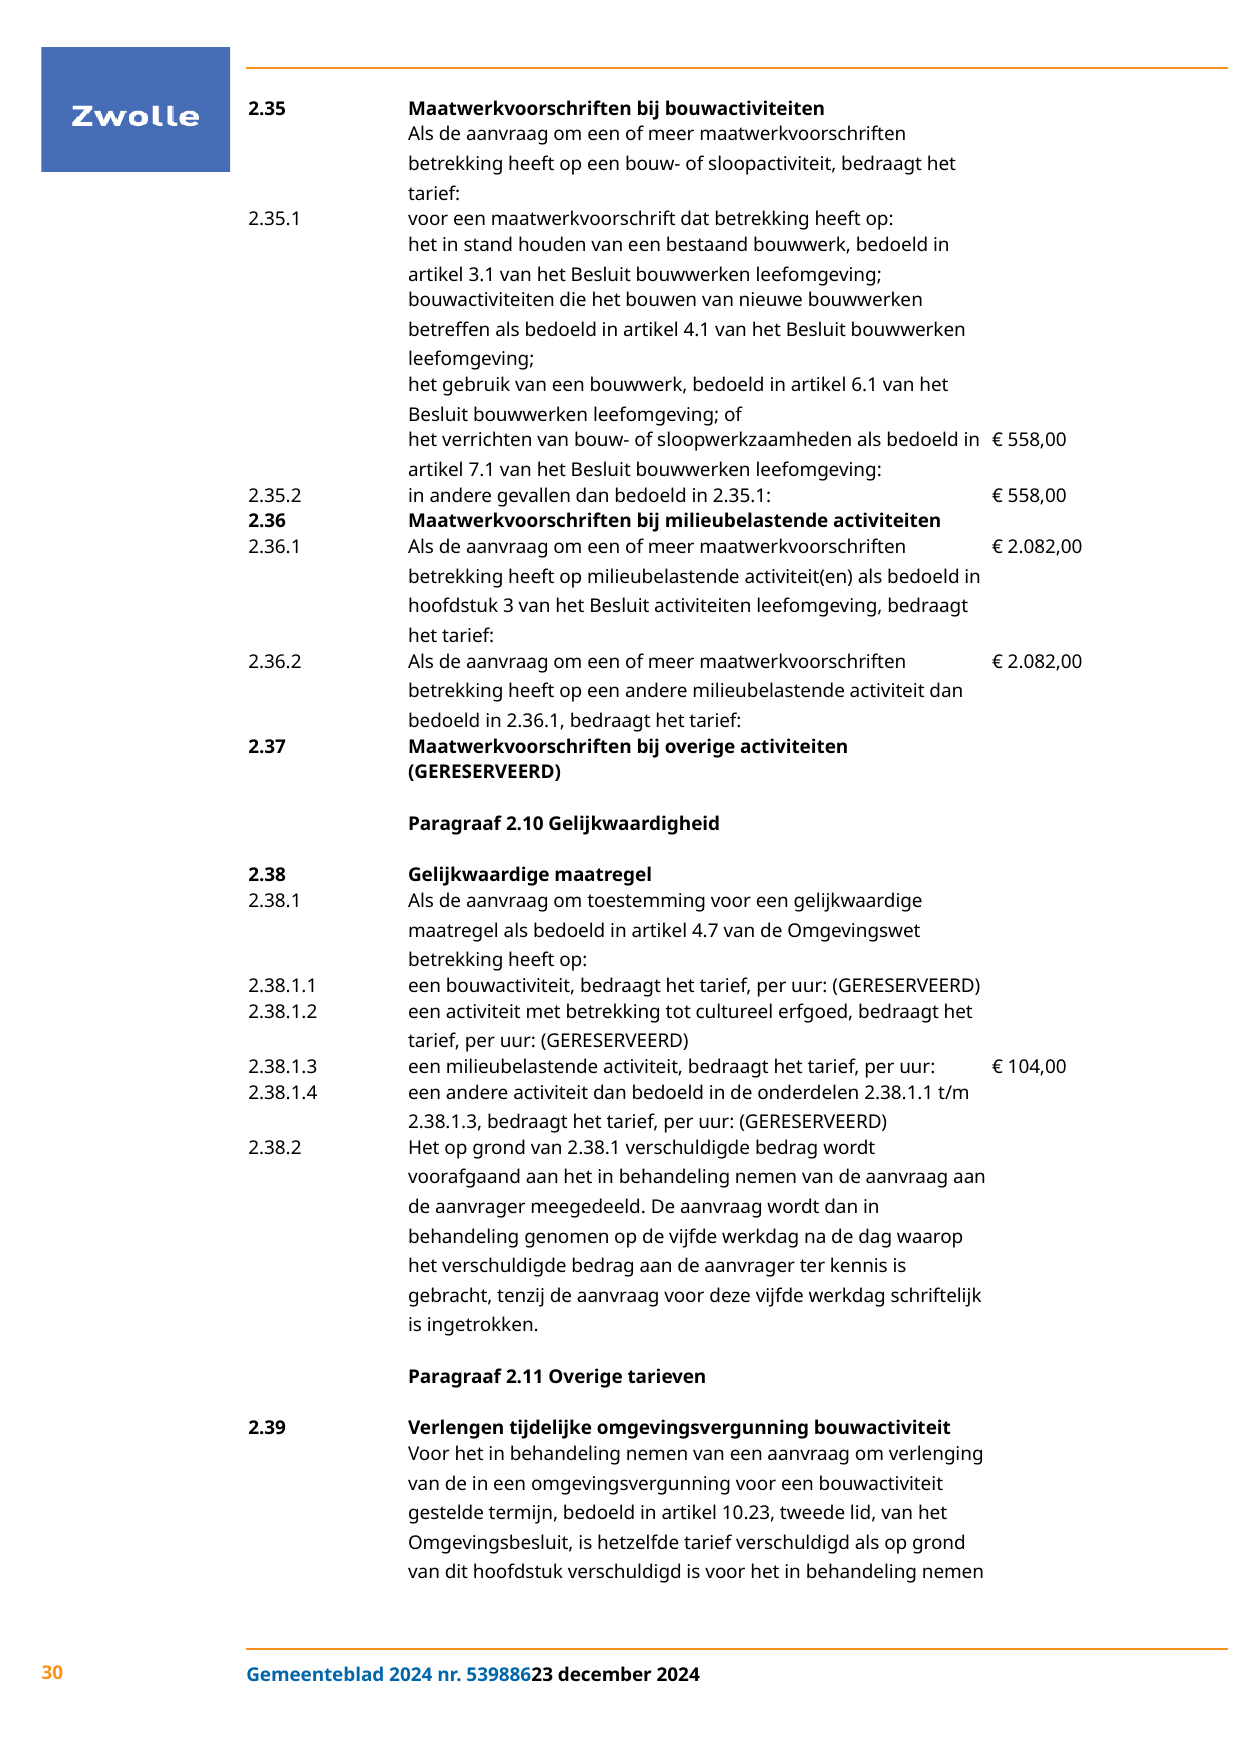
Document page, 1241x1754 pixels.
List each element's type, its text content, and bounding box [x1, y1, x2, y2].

table_cell Maatwerkvoorschriften bij milieubelastende activiteiten [408, 508, 992, 533]
table_cell Paragraaf 2.11 Overige tarieven [408, 1363, 992, 1389]
table_cell [992, 286, 1152, 371]
table_cell Als de aanvraag om een of meer maatwerkvoorschriften betrekking heeft op een andere milieubelastende activiteit dan bedoeld in 2.36.1, bedraagt het tarief: [408, 648, 992, 733]
table_cell [992, 1440, 1152, 1584]
table_cell [248, 784, 408, 810]
table_cell [408, 1338, 992, 1363]
table_cell [992, 508, 1152, 533]
table_cell 2.39 [248, 1415, 408, 1440]
table_cell het gebruik van een bouwwerk, bedoeld in artikel 6.1 van het Besluit bouwwerken leefomgeving; of [408, 371, 992, 427]
table_cell [248, 371, 408, 427]
table_cell Gelijkwaardige maatregel [408, 861, 992, 887]
table_cell [248, 759, 408, 784]
table_cell Het op grond van 2.38.1 verschuldigde bedrag wordt voorafgaand aan het in behandeling nemen van de aanvraag aan de aanvrager meegedeeld. De aanvraag wordt dan in behandeling genomen op de vijfde werkdag na de dag waarop het verschuldigde bedrag aan de aanvrager ter kennis is gebracht, tenzij de aanvraag voor deze vijfde werkdag schriftelijk is ingetrokken. [408, 1134, 992, 1337]
table_cell Paragraaf 2.10 Gelijkwaardigheid [408, 810, 992, 836]
table_cell 2.38.1.2 [248, 998, 408, 1053]
table_cell [248, 286, 408, 371]
table_cell 2.35.1 [248, 205, 408, 231]
table_cell Als de aanvraag om toestemming voor een gelijkwaardige maatregel als bedoeld in artikel 4.7 van de Omgevingswet betrekking heeft op: [408, 887, 992, 972]
table_cell [992, 810, 1152, 836]
table_cell 2.36 [248, 508, 408, 533]
table_cell [992, 121, 1152, 205]
table_cell [992, 1363, 1152, 1389]
table_cell 2.36.2 [248, 648, 408, 733]
table_cell (GERESERVEERD) [408, 759, 992, 784]
table_cell 2.36.1 [248, 534, 408, 648]
table_cell € 2.082,00 [992, 648, 1152, 733]
table_cell [248, 1338, 408, 1363]
table_cell € 558,00 [992, 482, 1152, 508]
table_cell [992, 861, 1152, 887]
table_cell [992, 998, 1152, 1053]
table_cell het in stand houden van een bestaand bouwwerk, bedoeld in artikel 3.1 van het Besluit bouwwerken leefomgeving; [408, 231, 992, 286]
table_cell [992, 759, 1152, 784]
table_cell [248, 810, 408, 836]
table_cell een andere activiteit dan bedoeld in de onderdelen 2.38.1.1 t/m 2.38.1.3, bedraagt het tarief, per uur: (GERESERVEERD) [408, 1079, 992, 1134]
table_cell [992, 733, 1152, 758]
table_cell 2.38.1.4 [248, 1079, 408, 1134]
table_cell [992, 836, 1152, 861]
table_cell [992, 1338, 1152, 1363]
table_cell € 104,00 [992, 1053, 1152, 1079]
table_cell [992, 371, 1152, 427]
table_cell het verrichten van bouw- of sloopwerkzaamheden als bedoeld in artikel 7.1 van het Besluit bouwwerken leefomgeving: [408, 427, 992, 482]
table_cell [408, 1389, 992, 1414]
table_cell Maatwerkvoorschriften bij overige activiteiten [408, 733, 992, 758]
table_cell [248, 836, 408, 861]
table_cell 2.37 [248, 733, 408, 758]
table_cell Maatwerkvoorschriften bij bouwactiviteiten [408, 95, 992, 121]
table_cell [992, 972, 1152, 998]
table_cell een activiteit met betrekking tot cultureel erfgoed, bedraagt het tarief, per uur: (GERESERVEERD) [408, 998, 992, 1053]
table_cell in andere gevallen dan bedoeld in 2.35.1: [408, 482, 992, 508]
table_cell 2.38.2 [248, 1134, 408, 1337]
table_cell [992, 95, 1152, 121]
table_cell 2.38.1.3 [248, 1053, 408, 1079]
table_cell Als de aanvraag om een of meer maatwerkvoorschriften betrekking heeft op milieubelastende activiteit(en) als bedoeld in hoofdstuk 3 van het Besluit activiteiten leefomgeving, bedraagt het tarief: [408, 534, 992, 648]
table_cell [248, 427, 408, 482]
table_cell Verlengen tijdelijke omgevingsvergunning bouwactiviteit [408, 1415, 992, 1440]
table_cell 2.38.1.1 [248, 972, 408, 998]
picture [41, 47, 231, 172]
table_cell [992, 1134, 1152, 1337]
table_cell [992, 1415, 1152, 1440]
table_cell Voor het in behandeling nemen van een aanvraag om verlenging van de in een omgevingsvergunning voor een bouwactiviteit gestelde termijn, bedoeld in artikel 10.23, tweede lid, van het Omgevingsbesluit, is hetzelfde tarief verschuldigd als op grond van dit hoofdstuk verschuldigd is voor het in behandeling nemen [408, 1440, 992, 1584]
table_cell 2.38 [248, 861, 408, 887]
table_cell [248, 1440, 408, 1584]
table_cell [992, 887, 1152, 972]
table_cell [992, 784, 1152, 810]
table_cell [248, 121, 408, 205]
table_cell Als de aanvraag om een of meer maatwerkvoorschriften betrekking heeft op een bouw- of sloopactiviteit, bedraagt het tarief: [408, 121, 992, 205]
table_cell een bouwactiviteit, bedraagt het tarief, per uur: (GERESERVEERD) [408, 972, 992, 998]
table_cell bouwactiviteiten die het bouwen van nieuwe bouwwerken betreffen als bedoeld in artikel 4.1 van het Besluit bouwwerken leefomgeving; [408, 286, 992, 371]
table_cell voor een maatwerkvoorschrift dat betrekking heeft op: [408, 205, 992, 231]
table_cell [248, 1363, 408, 1389]
table_cell een milieubelastende activiteit, bedraagt het tarief, per uur: [408, 1053, 992, 1079]
table_cell [248, 231, 408, 286]
table_cell € 2.082,00 [992, 534, 1152, 648]
table_cell 2.35 [248, 95, 408, 121]
table_cell [408, 836, 992, 861]
table_cell [408, 784, 992, 810]
table_cell [992, 1389, 1152, 1414]
table_cell [248, 1389, 408, 1414]
table_cell [992, 231, 1152, 286]
table_cell 2.35.2 [248, 482, 408, 508]
table_cell 2.38.1 [248, 887, 408, 972]
table_cell [992, 1079, 1152, 1134]
table_cell € 558,00 [992, 427, 1152, 482]
table_cell [992, 205, 1152, 231]
